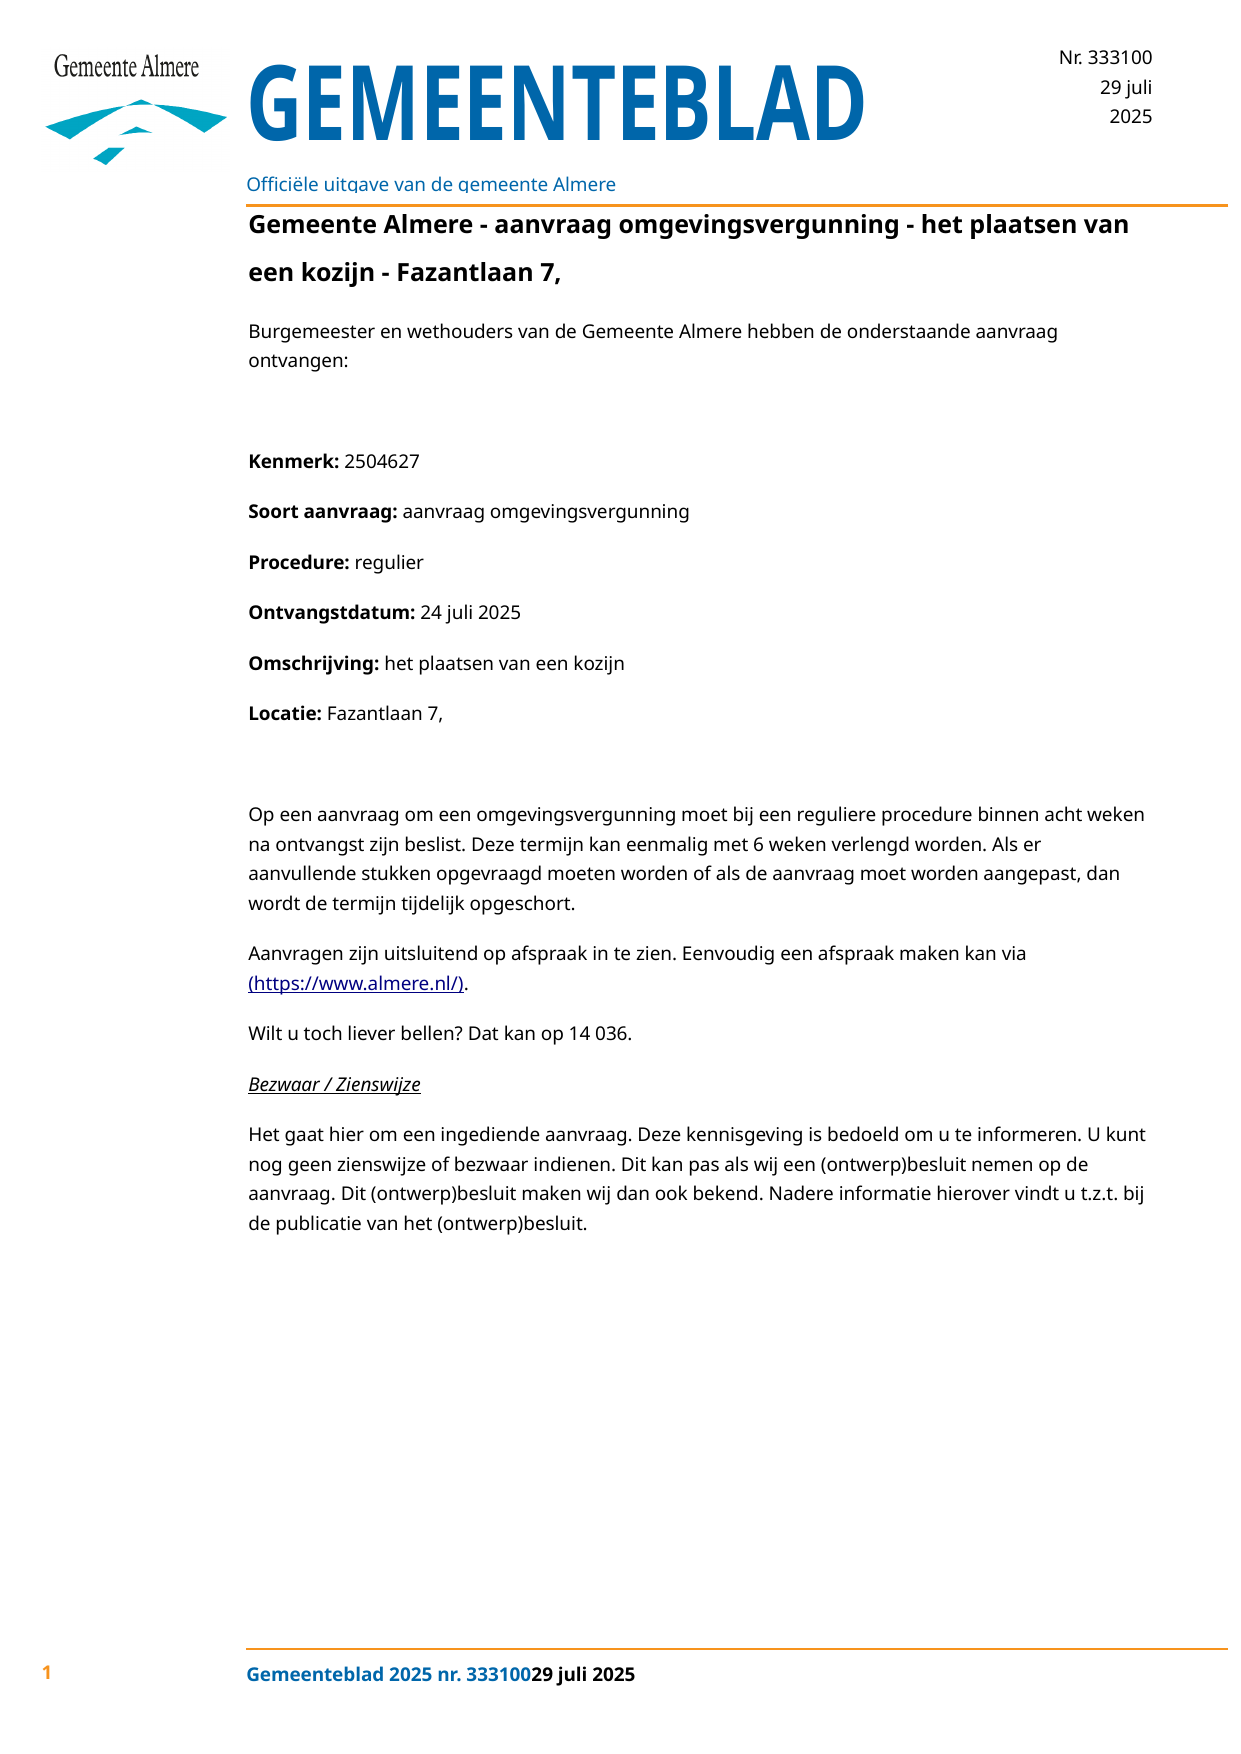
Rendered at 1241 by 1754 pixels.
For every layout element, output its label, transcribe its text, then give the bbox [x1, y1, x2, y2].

text Burgemeester en wethouders van de Gemeente Almere hebben de onderstaande aanvraag ontvangen: [248, 318, 1152, 373]
text Het gaat hier om een ingediende aanvraag. Deze kennisgeving is bedoeld om u te informeren. U kunt nog geen zienswijze of bezwaar indienen. Dit kan pas als wij een (ontwerp)besluit nemen op de aanvraag. Dit (ontwerp)besluit maken wij dan ook bekend. Nadere informatie hierover vindt u t.z.t. bij de publicatie van het (ontwerp)besluit. [248, 1121, 1152, 1236]
text Kenmerk: 2504627 [248, 448, 1152, 474]
text Ontvangstdatum: 24 juli 2025 [248, 599, 1152, 625]
picture [41, 47, 231, 172]
text Bezwaar / Zienswijze [248, 1071, 1152, 1097]
text Locatie: Fazantlaan 7, [248, 700, 1152, 726]
text Procedure: regulier [248, 549, 1152, 575]
text Omschrijving: het plaatsen van een kozijn [248, 650, 1152, 676]
text Gemeente Almere - aanvraag omgevingsvergunning - het plaatsen van een kozijn - Fazantlaan 7, [248, 207, 1152, 288]
text Wilt u toch liever bellen? Dat kan op 14 036. [248, 1020, 1152, 1046]
text Op een aanvraag om een omgevingsvergunning moet bij een reguliere procedure binnen acht weken na ontvangst zijn beslist. Deze termijn kan eenmalig met 6 weken verlengd worden. Als er aanvullende stukken opgevraagd moeten worden of als de aanvraag moet worden aangepast, dan wordt de termijn tijdelijk opgeschort. [248, 801, 1152, 916]
text Aanvragen zijn uitsluitend op afspraak in te zien. Eenvoudig een afspraak maken kan via (https://www.almere.nl/). [248, 940, 1152, 996]
text Soort aanvraag: aanvraag omgevingsvergunning [248, 499, 1152, 524]
